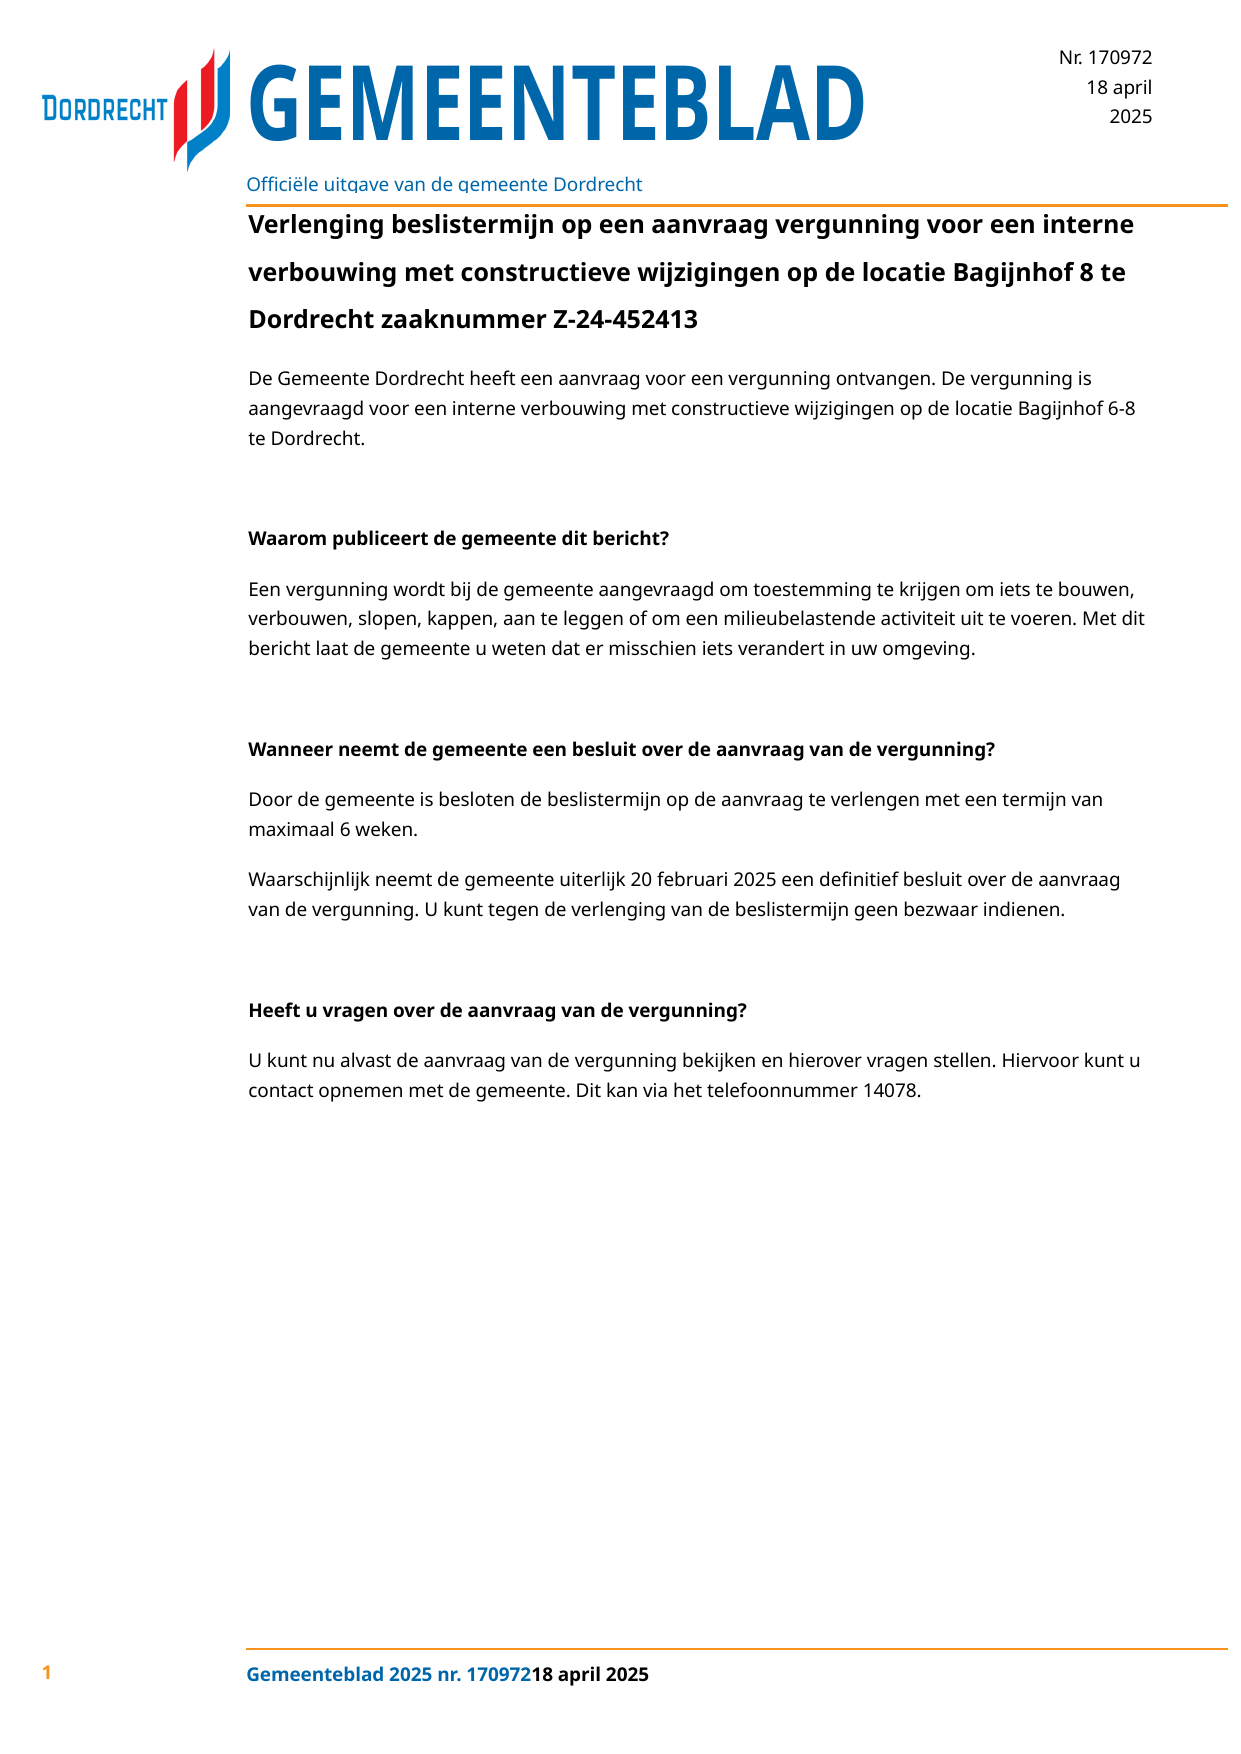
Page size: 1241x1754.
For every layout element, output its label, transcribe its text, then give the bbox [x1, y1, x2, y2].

text Verlenging beslistermijn op een aanvraag vergunning voor een interne verbouwing met constructieve wijzigingen op de locatie Bagijnhof 8 te Dordrecht zaaknummer Z-24-452413 [248, 207, 1152, 336]
text Wanneer neemt de gemeente een besluit over de aanvraag van de vergunning? [248, 736, 1152, 762]
text De Gemeente Dordrecht heeft een aanvraag voor een vergunning ontvangen. De vergunning is aangevraagd voor een interne verbouwing met constructieve wijzigingen op de locatie Bagijnhof 6-8 te Dordrecht. [248, 366, 1152, 450]
text Heeft u vragen over de aanvraag van de vergunning? [248, 997, 1152, 1022]
text Door de gemeente is besloten de beslistermijn op de aanvraag te verlengen met een termijn van maximaal 6 weken. [248, 786, 1152, 842]
text Waarschijnlijk neemt de gemeente uiterlijk 20 februari 2025 een definitief besluit over de aanvraag van de vergunning. U kunt tegen de verlenging van de beslistermijn geen bezwaar indienen. [248, 866, 1152, 922]
text Een vergunning wordt bij de gemeente aangevraagd om toestemming te krijgen om iets te bouwen, verbouwen, slopen, kappen, aan te leggen of om een milieubelastende activiteit uit te voeren. Met dit bericht laat de gemeente u weten dat er misschien iets verandert in uw omgeving. [248, 576, 1152, 661]
text U kunt nu alvast de aanvraag van de vergunning bekijken en hierover vragen stellen. Hiervoor kunt u contact opnemen met de gemeente. Dit kan via het telefoonnummer 14078. [248, 1047, 1152, 1102]
picture [41, 47, 231, 172]
text Waarom publiceert de gemeente dit bericht? [248, 526, 1152, 551]
